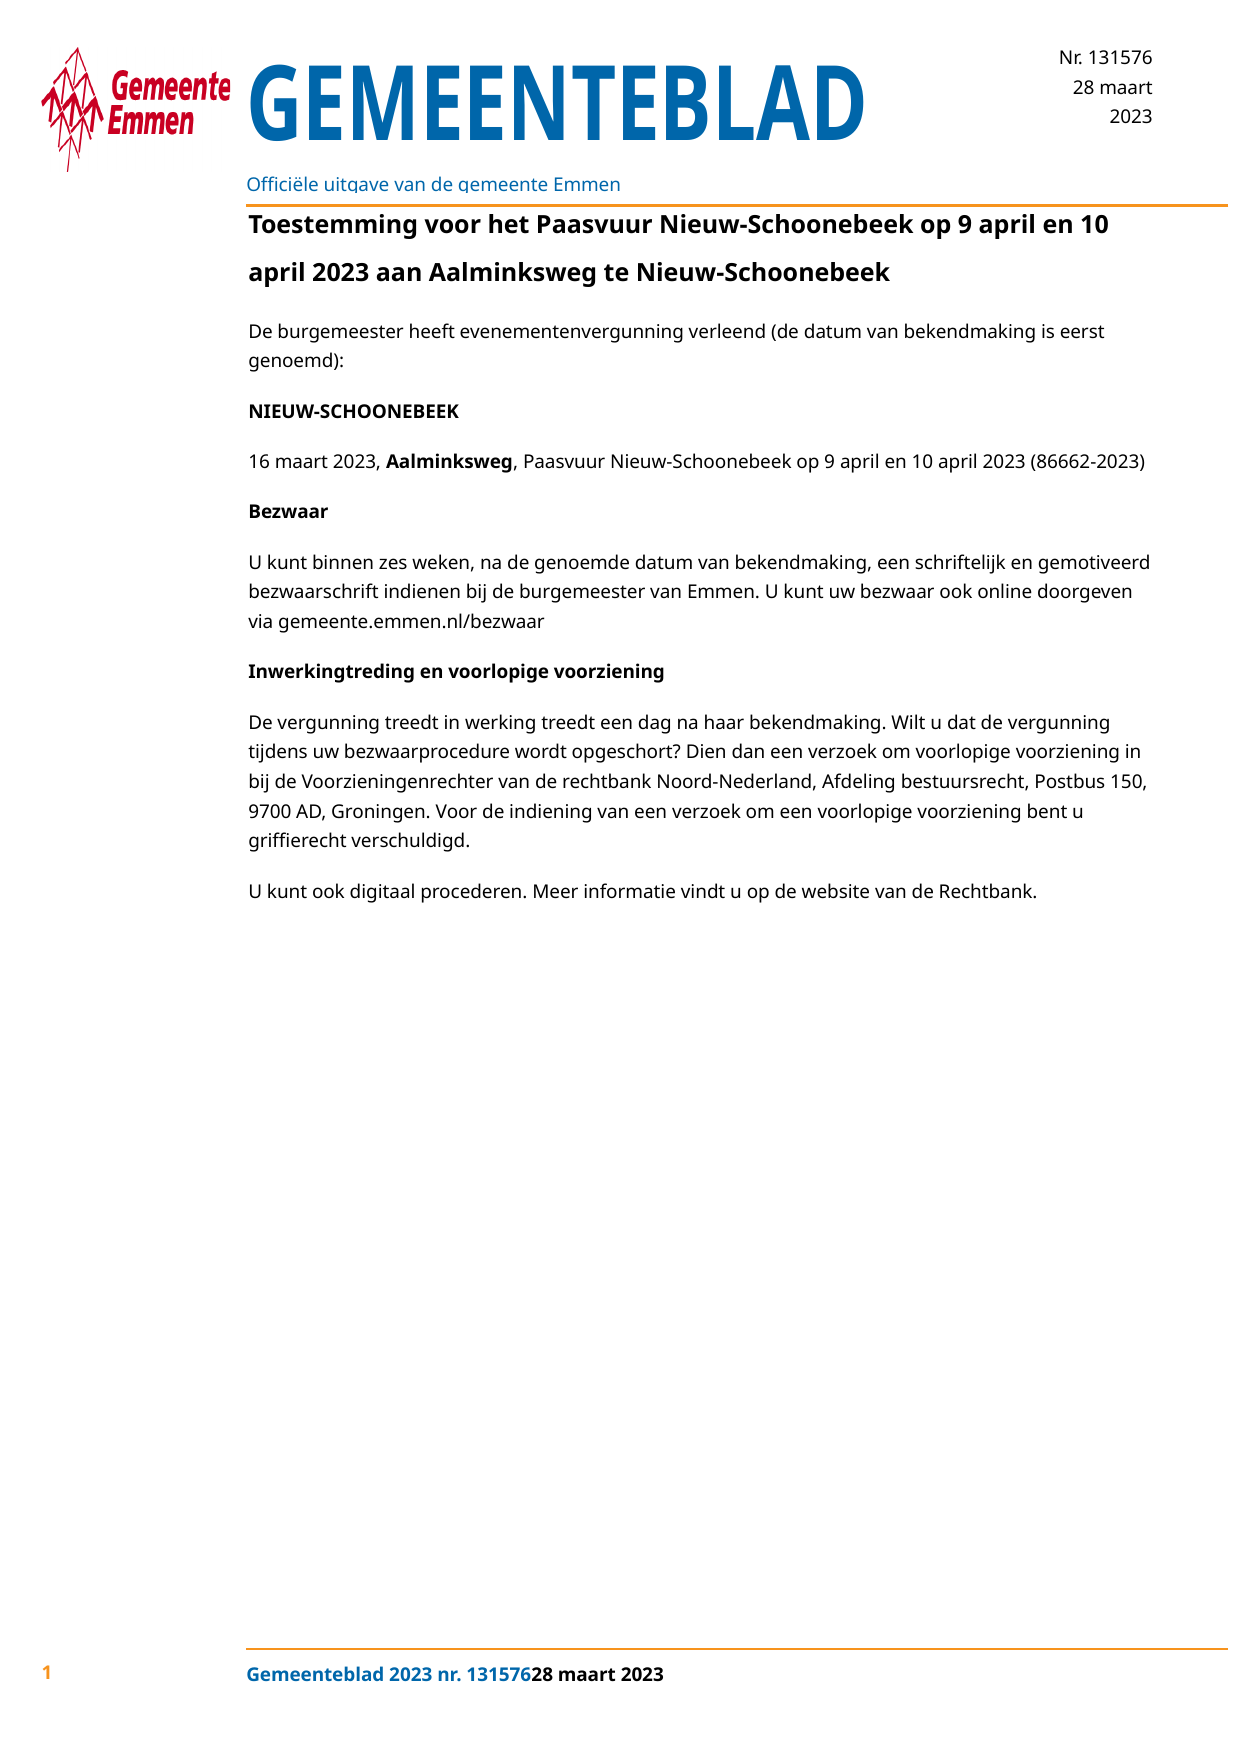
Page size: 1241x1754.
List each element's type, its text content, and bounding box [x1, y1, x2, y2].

text 16 maart 2023, Aalminksweg, Paasvuur Nieuw-Schoonebeek op 9 april en 10 april 2023 (86662-2023) [248, 448, 1152, 474]
picture [41, 47, 231, 172]
text NIEUW-SCHOONEBEEK [248, 398, 1152, 424]
text Inwerkingtreding en voorlopige voorziening [248, 659, 1152, 684]
text Bezwaar [248, 499, 1152, 524]
text De vergunning treedt in werking treedt een dag na haar bekendmaking. Wilt u dat de vergunning tijdens uw bezwaarprocedure wordt opgeschort? Dien dan een verzoek om voorlopige voorziening in bij de Voorzieningenrechter van de rechtbank Noord-Nederland, Afdeling bestuursrecht, Postbus 150, 9700 AD, Groningen. Voor de indiening van een verzoek om een voorlopige voorziening bent u griffierecht verschuldigd. [248, 709, 1152, 853]
text U kunt binnen zes weken, na de genoemde datum van bekendmaking, een schriftelijk en gemotiveerd bezwaarschrift indienen bij de burgemeester van Emmen. U kunt uw bezwaar ook online doorgeven via gemeente.emmen.nl/bezwaar [248, 549, 1152, 634]
text De burgemeester heeft evenementenvergunning verleend (de datum van bekendmaking is eerst genoemd): [248, 318, 1152, 373]
text U kunt ook digitaal procederen. Meer informatie vindt u op de website van de Rechtbank. [248, 878, 1152, 904]
text Toestemming voor het Paasvuur Nieuw-Schoonebeek op 9 april en 10 april 2023 aan Aalminksweg te Nieuw-Schoonebeek [248, 207, 1152, 288]
